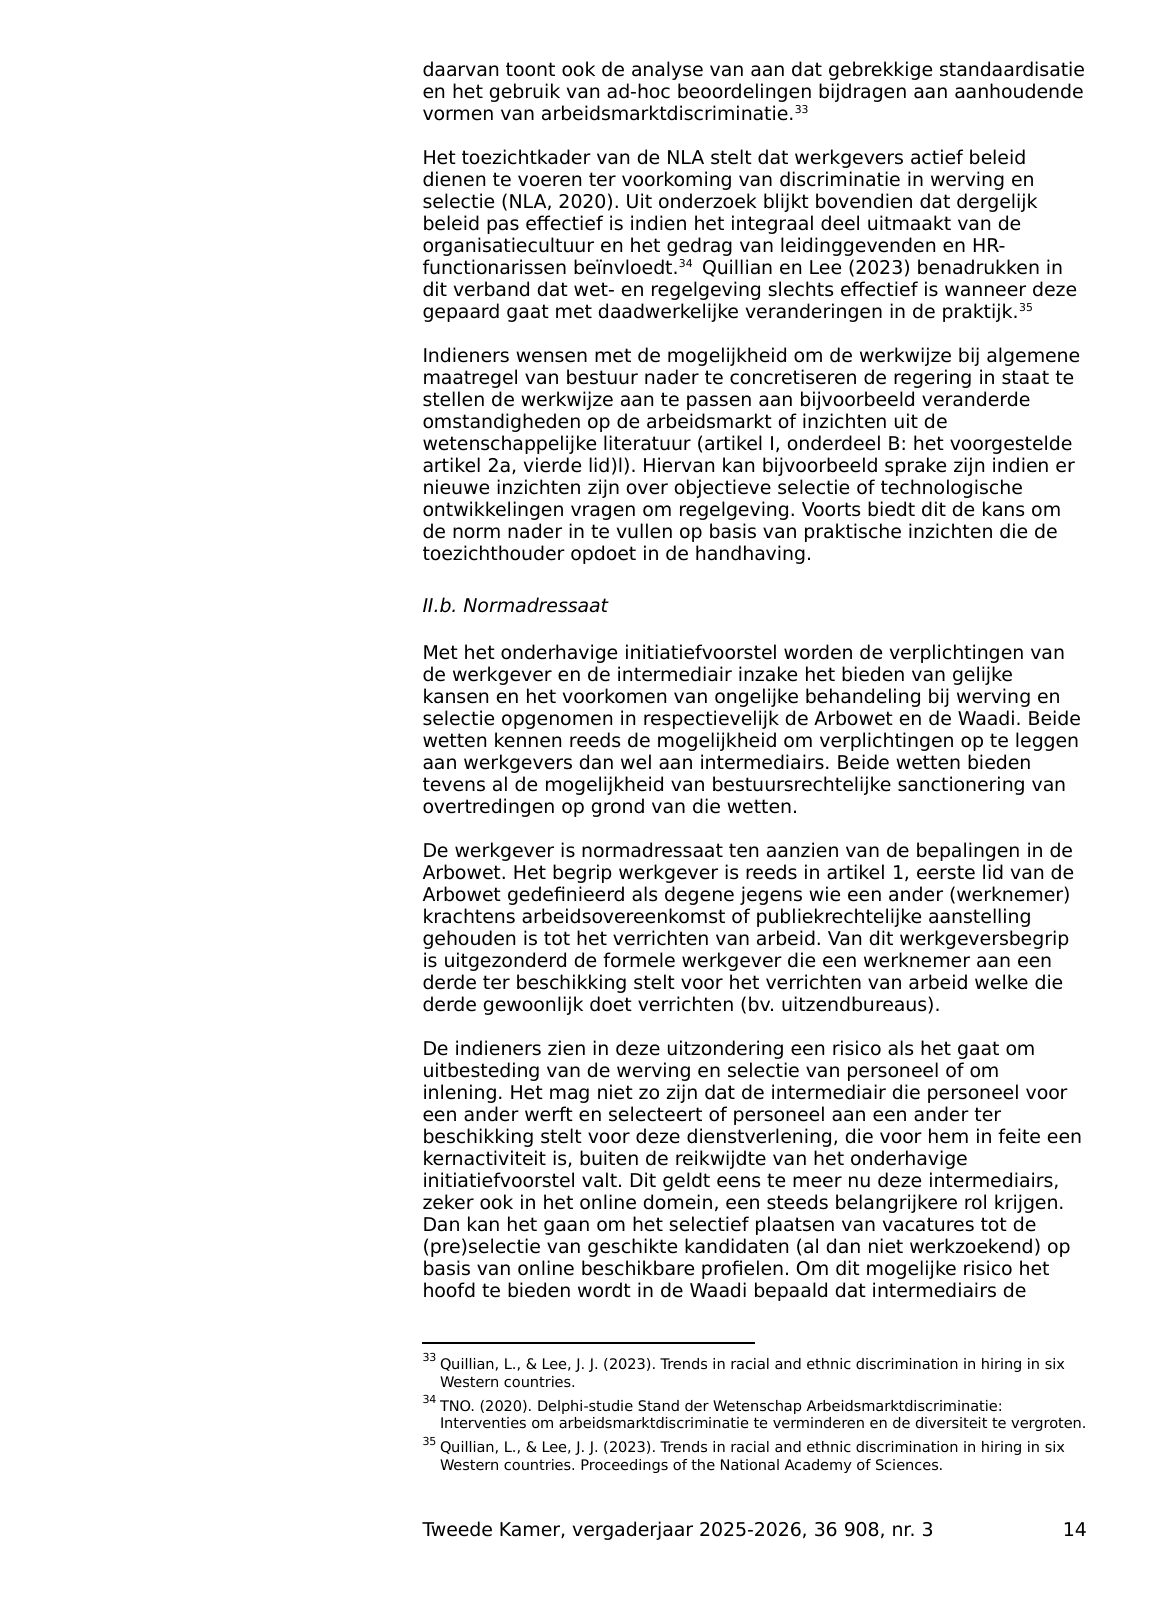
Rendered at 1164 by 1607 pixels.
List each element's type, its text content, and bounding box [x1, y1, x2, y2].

text Quillian, L., & Lee, J. J. (2023). Trends in racial and ethnic discrimination in hiring in six Western countries. [422, 1352, 1087, 1391]
text De werkgever is normadressaat ten aanzien van de bepalingen in de Arbowet. Het begrip werkgever is reeds in artikel 1, eerste lid van de Arbowet gedefinieerd als degene jegens wie een ander (werknemer) krachtens arbeidsovereenkomst of publiekrechtelijke aanstelling gehouden is tot het verrichten van arbeid. Van dit werkgeversbegrip is uitgezonderd de formele werkgever die een werknemer aan een derde ter beschikking stelt voor het verrichten van arbeid welke die derde gewoonlijk doet verrichten (bv. uitzendbureaus). [422, 840, 1087, 1016]
text TNO. (2020). Delphi-studie Stand der Wetenschap Arbeidsmarktdiscriminatie: Interventies om arbeidsmarktdiscriminatie te verminderen en de diversiteit te vergroten. [422, 1393, 1087, 1432]
text daarvan toont ook de analyse van aan dat gebrekkige standaardisatie en het gebruik van ad-hoc beoordelingen bijdragen aan aanhoudende vormen van arbeidsmarktdiscriminatie. [422, 59, 1087, 125]
text Quillian, L., & Lee, J. J. (2023). Trends in racial and ethnic discrimination in hiring in six Western countries. Proceedings of the National Academy of Sciences. [422, 1435, 1087, 1474]
text De indieners zien in deze uitzondering een risico als het gaat om uitbesteding van de werving en selectie van personeel of om inlening. Het mag niet zo zijn dat de intermediair die personeel voor een ander werft en selecteert of personeel aan een ander ter beschikking stelt voor deze dienstverlening, die voor hem in feite een kernactiviteit is, buiten de reikwijdte van het onderhavige initiatiefvoorstel valt. Dit geldt eens te meer nu deze intermediairs, zeker ook in het online domein, een steeds belangrijkere rol krijgen. Dan kan het gaan om het selectief plaatsen van vacatures tot de (pre)selectie van geschikte kandidaten (al dan niet werkzoekend) op basis van online beschikbare profielen. Om dit mogelijke risico het hoofd te bieden wordt in de Waadi bepaald dat intermediairs de [422, 1038, 1087, 1302]
subtitle II.b. Normadressaat [422, 595, 1087, 617]
text Het toezichtkader van de NLA stelt dat werkgevers actief beleid dienen te voeren ter voorkoming van discriminatie in werving en selectie (NLA, 2020). Uit onderzoek blijkt bovendien dat dergelijk beleid pas effectief is indien het integraal deel uitmaakt van de organisatiecultuur en het gedrag van leidinggevenden en HR-functionarissen beïnvloedt. Quillian en Lee (2023) benadrukken in dit verband dat wet- en regelgeving slechts effectief is wanneer deze gepaard gaat met daadwerkelijke veranderingen in de praktijk. [422, 147, 1087, 323]
text Indieners wensen met de mogelijkheid om de werkwijze bij algemene maatregel van bestuur nader te concretiseren de regering in staat te stellen de werkwijze aan te passen aan bijvoorbeeld veranderde omstandigheden op de arbeidsmarkt of inzichten uit de wetenschappelijke literatuur (artikel I, onderdeel B: het voorgestelde artikel 2a, vierde lid)l). Hiervan kan bijvoorbeeld sprake zijn indien er nieuwe inzichten zijn over objectieve selectie of technologische ontwikkelingen vragen om regelgeving. Voorts biedt dit de kans om de norm nader in te vullen op basis van praktische inzichten die de toezichthouder opdoet in de handhaving. [422, 345, 1087, 565]
text Met het onderhavige initiatiefvoorstel worden de verplichtingen van de werkgever en de intermediair inzake het bieden van gelijke kansen en het voorkomen van ongelijke behandeling bij werving en selectie opgenomen in respectievelijk de Arbowet en de Waadi. Beide wetten kennen reeds de mogelijkheid om verplichtingen op te leggen aan werkgevers dan wel aan intermediairs. Beide wetten bieden tevens al de mogelijkheid van bestuursrechtelijke sanctionering van overtredingen op grond van die wetten. [422, 642, 1087, 818]
